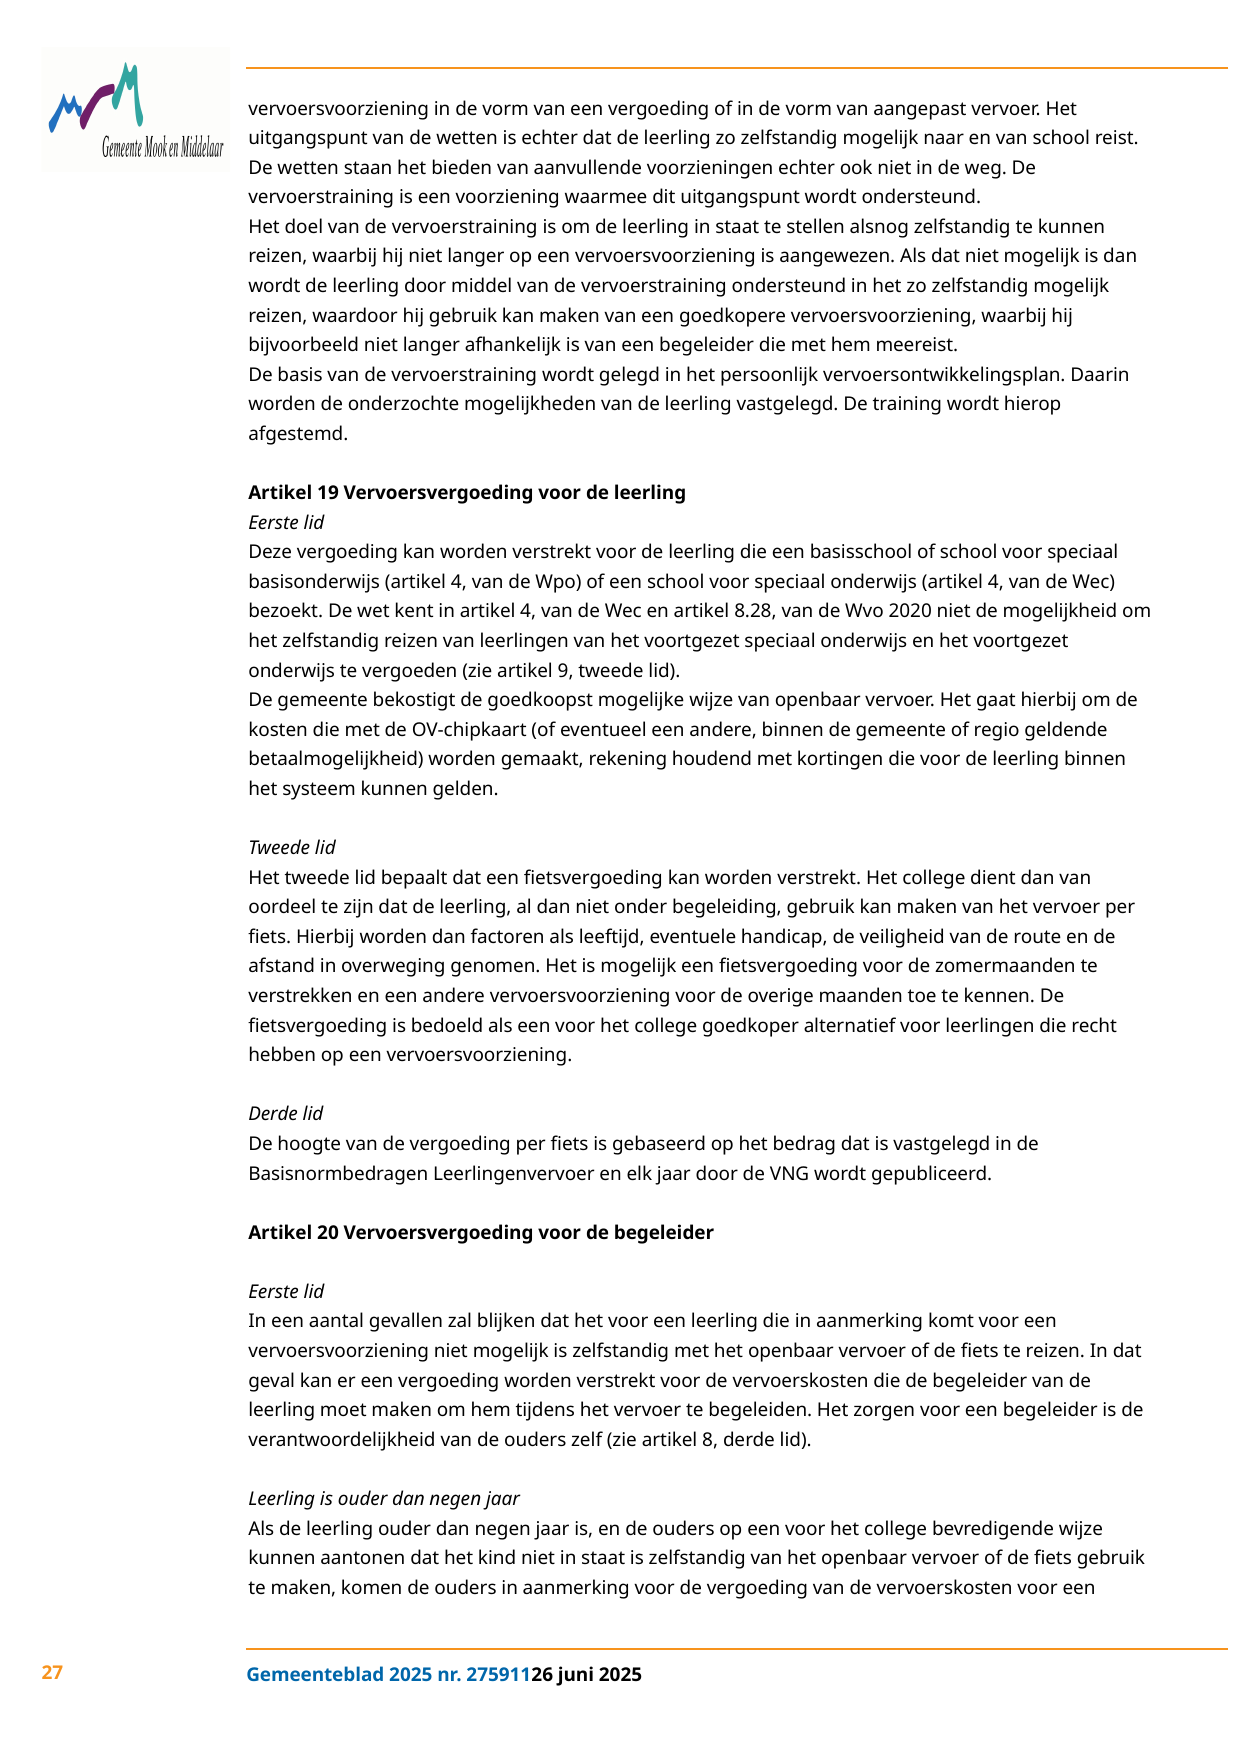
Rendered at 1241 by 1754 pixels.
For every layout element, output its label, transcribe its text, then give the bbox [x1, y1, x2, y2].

picture [41, 47, 231, 172]
text Artikel 19 Vervoersvergoeding voor de leerling [248, 479, 1152, 505]
text Het tweede lid bepaalt dat een fietsvergoeding kan worden verstrekt. Het college dient dan van oordeel te zijn dat de leerling, al dan niet onder begeleiding, gebruik kan maken van het vervoer per fiets. Hierbij worden dan factoren als leeftijd, eventuele handicap, de veiligheid van de route en de afstand in overweging genomen. Het is mogelijk een fietsvergoeding voor de zomermaanden te verstrekken en een andere vervoersvoorziening voor de overige maanden toe te kennen. De fietsvergoeding is bedoeld als een voor het college goedkoper alternatief voor leerlingen die recht hebben op een vervoersvoorziening. [248, 864, 1152, 1067]
text De hoogte van de vergoeding per fiets is gebaseerd op het bedrag dat is vastgelegd in de Basisnormbedragen Leerlingenvervoer en elk jaar door de VNG wordt gepubliceerd. [248, 1130, 1152, 1186]
text De gemeente bekostigt de goedkoopst mogelijke wijze van openbaar vervoer. Het gaat hierbij om de kosten die met de OV-chipkaart (of eventueel een andere, binnen de gemeente of regio geldende betaalmogelijkheid) worden gemaakt, rekening houdend met kortingen die voor de leerling binnen het systeem kunnen gelden. [248, 686, 1152, 801]
text vervoersvoorziening in de vorm van een vergoeding of in de vorm van aangepast vervoer. Het uitgangspunt van de wetten is echter dat de leerling zo zelfstandig mogelijk naar en van school reist. De wetten staan het bieden van aanvullende voorzieningen echter ook niet in de weg. De vervoerstraining is een voorziening waarmee dit uitgangspunt wordt ondersteund. [248, 95, 1152, 209]
text Tweede lid [248, 834, 1152, 860]
text Eerste lid [248, 1278, 1152, 1304]
text In een aantal gevallen zal blijken dat het voor een leerling die in aanmerking komt voor een vervoersvoorziening niet mogelijk is zelfstandig met het openbaar vervoer of de fiets te reizen. In dat geval kan er een vergoeding worden verstrekt voor de vervoerskosten die de begeleider van de leerling moet maken om hem tijdens het vervoer te begeleiden. Het zorgen voor een begeleider is de verantwoordelijkheid van de ouders zelf (zie artikel 8, derde lid). [248, 1308, 1152, 1452]
text Derde lid [248, 1101, 1152, 1126]
text Leerling is ouder dan negen jaar [248, 1485, 1152, 1511]
text Deze vergoeding kan worden verstrekt voor de leerling die een basisschool of school voor speciaal basisonderwijs (artikel 4, van de Wpo) of een school voor speciaal onderwijs (artikel 4, van de Wec) bezoekt. De wet kent in artikel 4, van de Wec en artikel 8.28, van de Wvo 2020 niet de mogelijkheid om het zelfstandig reizen van leerlingen van het voortgezet speciaal onderwijs en het voortgezet onderwijs te vergoeden (zie artikel 9, tweede lid). [248, 538, 1152, 683]
text Als de leerling ouder dan negen jaar is, en de ouders op een voor het college bevredigende wijze kunnen aantonen dat het kind niet in staat is zelfstandig van het openbaar vervoer of de fiets gebruik te maken, komen de ouders in aanmerking voor de vergoeding van de vervoerskosten voor een [248, 1515, 1152, 1600]
text De basis van de vervoerstraining wordt gelegd in het persoonlijk vervoersontwikkelingsplan. Daarin worden de onderzochte mogelijkheden van de leerling vastgelegd. De training wordt hierop afgestemd. [248, 361, 1152, 446]
text Eerste lid [248, 509, 1152, 535]
text Het doel van de vervoerstraining is om de leerling in staat te stellen alsnog zelfstandig te kunnen reizen, waarbij hij niet langer op een vervoersvoorziening is aangewezen. Als dat niet mogelijk is dan wordt de leerling door middel van de vervoerstraining ondersteund in het zo zelfstandig mogelijk reizen, waardoor hij gebruik kan maken van een goedkopere vervoersvoorziening, waarbij hij bijvoorbeeld niet langer afhankelijk is van een begeleider die met hem meereist. [248, 213, 1152, 357]
text Artikel 20 Vervoersvergoeding voor de begeleider [248, 1219, 1152, 1245]
